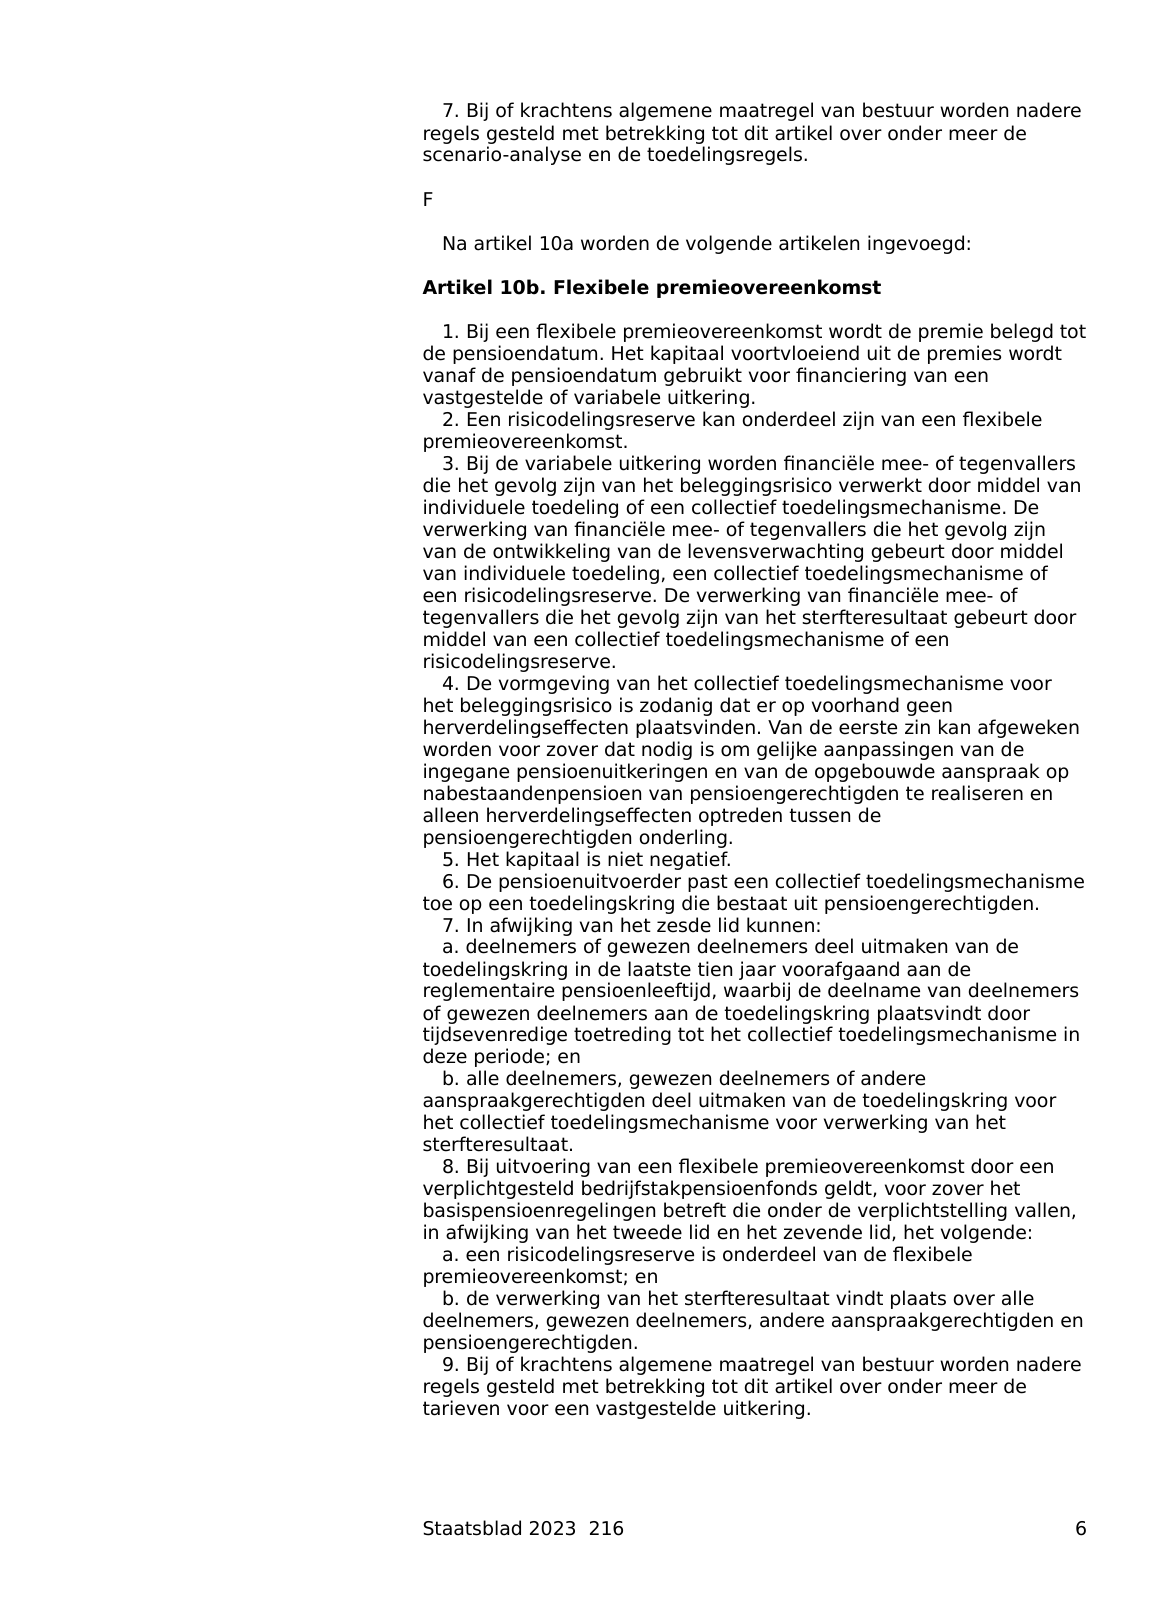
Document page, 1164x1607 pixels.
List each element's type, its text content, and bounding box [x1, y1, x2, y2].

text a. een risicodelingsreserve is onderdeel van de flexibele premieovereenkomst; en [422, 1244, 1087, 1288]
text b. alle deelnemers, gewezen deelnemers of andere aanspraakgerechtigden deel uitmaken van de toedelingskring voor het collectief toedelingsmechanisme voor verwerking van het sterfteresultaat. [422, 1068, 1087, 1156]
text 5. Het kapitaal is niet negatief. [422, 848, 1087, 871]
text 2. Een risicodelingsreserve kan onderdeel zijn van een flexibele premieovereenkomst. [422, 409, 1087, 453]
text 3. Bij de variabele uitkering worden financiële mee- of tegenvallers die het gevolg zijn van het beleggingsrisico verwerkt door middel van individuele toedeling of een collectief toedelingsmechanisme. De verwerking van financiële mee- of tegenvallers die het gevolg zijn van de ontwikkeling van de levensverwachting gebeurt door middel van individuele toedeling, een collectief toedelingsmechanisme of een risicodelingsreserve. De verwerking van financiële mee- of tegenvallers die het gevolg zijn van het sterfteresultaat gebeurt door middel van een collectief toedelingsmechanisme of een risicodelingsreserve. [422, 453, 1087, 673]
text 4. De vormgeving van het collectief toedelingsmechanisme voor het beleggingsrisico is zodanig dat er op voorhand geen herverdelingseffecten plaatsvinden. Van de eerste zin kan afgeweken worden voor zover dat nodig is om gelijke aanpassingen van de ingegane pensioenuitkeringen en van de opgebouwde aanspraak op nabestaandenpensioen van pensioengerechtigden te realiseren en alleen herverdelingseffecten optreden tussen de pensioengerechtigden onderling. [422, 673, 1087, 848]
text F [422, 188, 1087, 211]
text b. de verwerking van het sterfteresultaat vindt plaats over alle deelnemers, gewezen deelnemers, andere aanspraakgerechtigden en pensioengerechtigden. [422, 1288, 1087, 1354]
text 6. De pensioenuitvoerder past een collectief toedelingsmechanisme toe op een toedelingskring die bestaat uit pensioengerechtigden. [422, 871, 1087, 914]
text 9. Bij of krachtens algemene maatregel van bestuur worden nadere regels gesteld met betrekking tot dit artikel over onder meer de tarieven voor een vastgestelde uitkering. [422, 1354, 1087, 1420]
text a. deelnemers of gewezen deelnemers deel uitmaken van de toedelingskring in de laatste tien jaar voorafgaand aan de reglementaire pensioenleeftijd, waarbij de deelname van deelnemers of gewezen deelnemers aan de toedelingskring plaatsvindt door tijdsevenredige toetreding tot het collectief toedelingsmechanisme in deze periode; en [422, 936, 1087, 1068]
subtitle Artikel 10b. Flexibele premieovereenkomst [422, 277, 1087, 299]
text 8. Bij uitvoering van een flexibele premieovereenkomst door een verplichtgesteld bedrijfstakpensioenfonds geldt, voor zover het basispensioenregelingen betreft die onder de verplichtstelling vallen, in afwijking van het tweede lid en het zevende lid, het volgende: [422, 1156, 1087, 1244]
text 7. Bij of krachtens algemene maatregel van bestuur worden nadere regels gesteld met betrekking tot dit artikel over onder meer de scenario-analyse en de toedelingsregels. [422, 100, 1087, 166]
text 7. In afwijking van het zesde lid kunnen: [422, 914, 1087, 936]
text Na artikel 10a worden de volgende artikelen ingevoegd: [422, 233, 1087, 255]
text 1. Bij een flexibele premieovereenkomst wordt de premie belegd tot de pensioendatum. Het kapitaal voortvloeiend uit de premies wordt vanaf de pensioendatum gebruikt voor financiering van een vastgestelde of variabele uitkering. [422, 321, 1087, 409]
